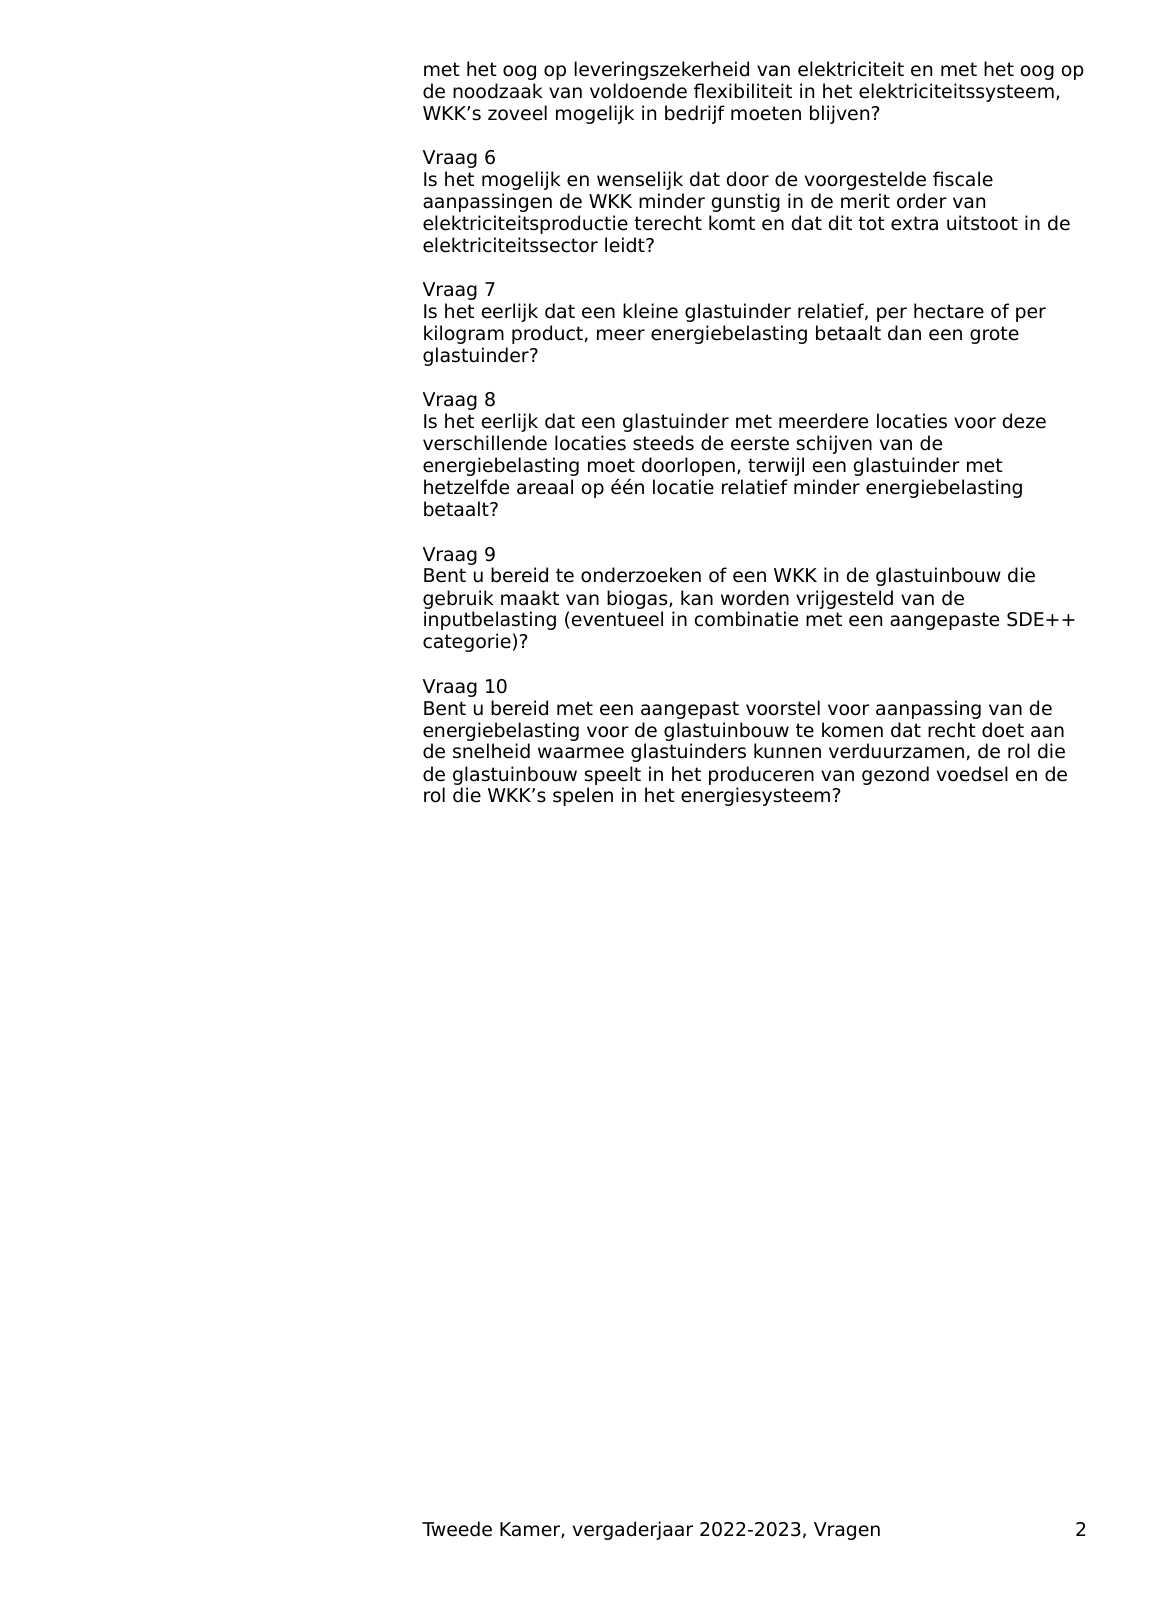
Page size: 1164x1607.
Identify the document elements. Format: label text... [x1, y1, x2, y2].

text Bent u bereid met een aangepast voorstel voor aanpassing van de energiebelasting voor de glastuinbouw te komen dat recht doet aan de snelheid waarmee glastuinders kunnen verduurzamen, de rol die de glastuinbouw speelt in het produceren van gezond voedsel en de rol die WKK’s spelen in het energiesysteem? [422, 697, 1087, 807]
text Vraag 6 [422, 147, 1087, 169]
text Is het eerlijk dat een kleine glastuinder relatief, per hectare of per kilogram product, meer energiebelasting betaalt dan een grote glastuinder? [422, 301, 1087, 367]
text Is het eerlijk dat een glastuinder met meerdere locaties voor deze verschillende locaties steeds de eerste schijven van de energiebelasting moet doorlopen, terwijl een glastuinder met hetzelfde areaal op één locatie relatief minder energiebelasting betaalt? [422, 411, 1087, 521]
text Vraag 8 [422, 389, 1087, 411]
text Is het mogelijk en wenselijk dat door de voorgestelde fiscale aanpassingen de WKK minder gunstig in de merit order van elektriciteitsproductie terecht komt en dat dit tot extra uitstoot in de elektriciteitssector leidt? [422, 169, 1087, 257]
text Vraag 7 [422, 279, 1087, 301]
text Vraag 10 [422, 676, 1087, 697]
text met het oog op leveringszekerheid van elektriciteit en met het oog op de noodzaak van voldoende flexibiliteit in het elektriciteitssysteem, WKK’s zoveel mogelijk in bedrijf moeten blijven? [422, 59, 1087, 125]
text Bent u bereid te onderzoeken of een WKK in de glastuinbouw die gebruik maakt van biogas, kan worden vrijgesteld van de inputbelasting (eventueel in combinatie met een aangepaste SDE++ categorie)? [422, 565, 1087, 653]
text Vraag 9 [422, 543, 1087, 565]
